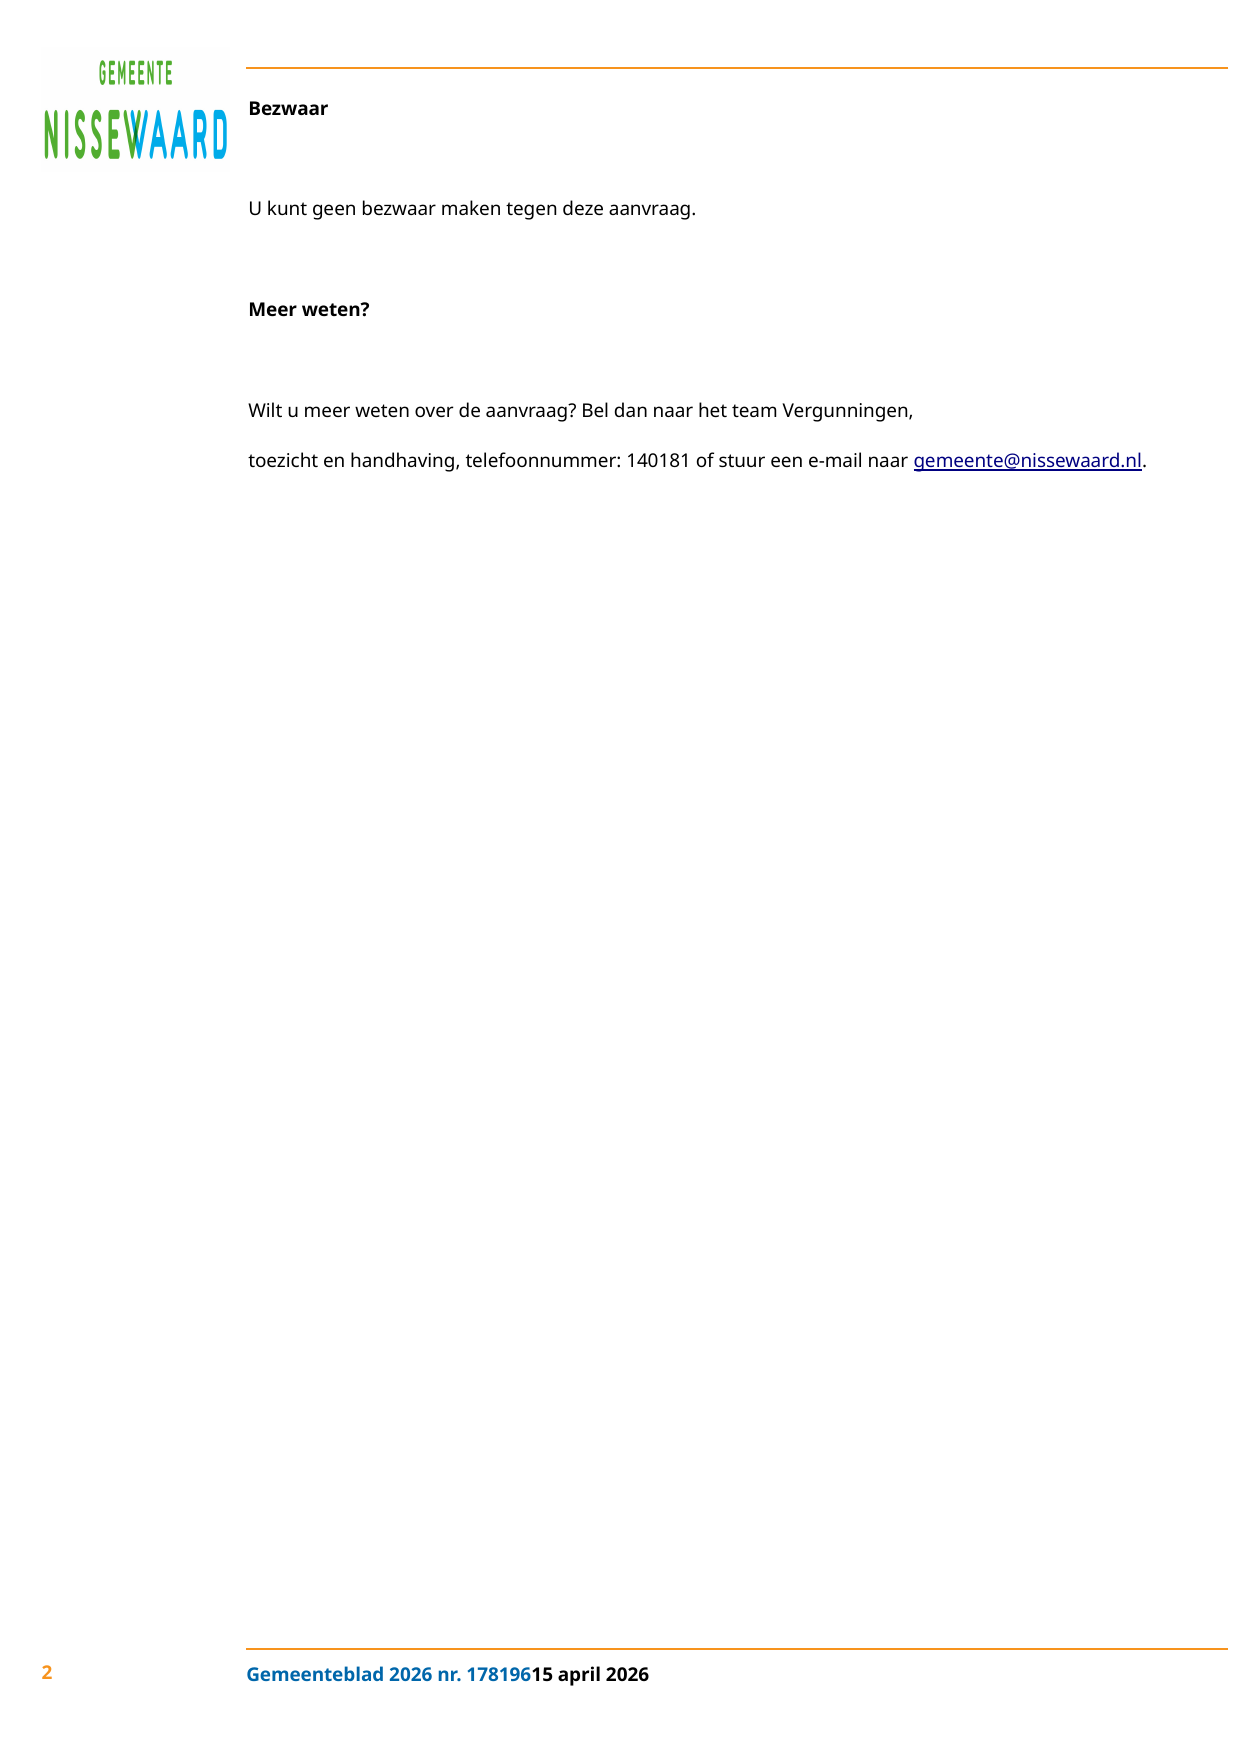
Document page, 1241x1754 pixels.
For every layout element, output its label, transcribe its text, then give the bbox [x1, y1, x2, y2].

text Wilt u meer weten over de aanvraag? Bel dan naar het team Vergunningen, [248, 397, 1152, 423]
text Meer weten? [248, 296, 1152, 322]
text Bezwaar [248, 95, 1152, 121]
text U kunt geen bezwaar maken tegen deze aanvraag. [248, 196, 1152, 221]
text toezicht en handhaving, telefoonnummer: 140181 of stuur een e-mail naar gemeente@nissewaard.nl. [248, 448, 1152, 473]
picture [41, 47, 231, 172]
